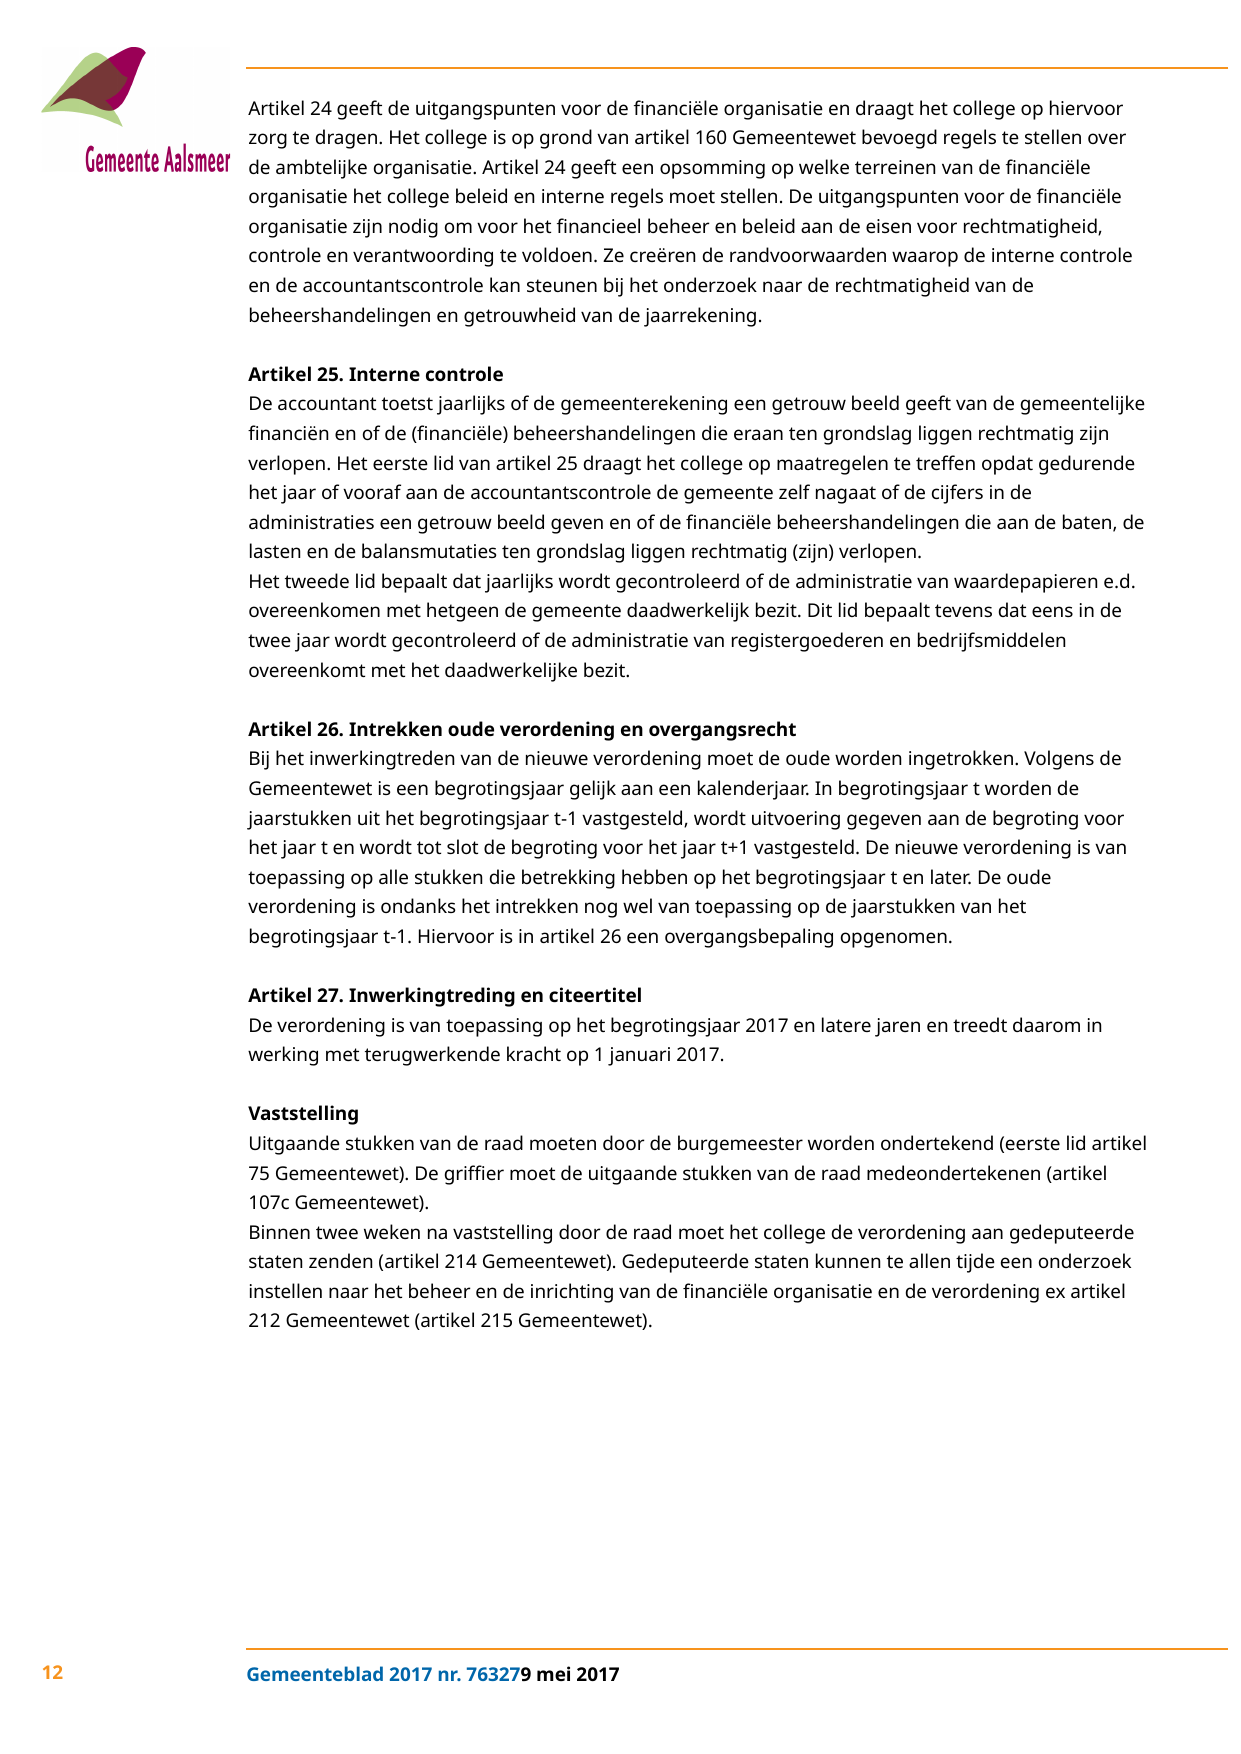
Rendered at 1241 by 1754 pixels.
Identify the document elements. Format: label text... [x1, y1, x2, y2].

text Artikel 24 geeft de uitgangspunten voor de financiële organisatie en draagt het college op hiervoor zorg te dragen. Het college is op grond van artikel 160 Gemeentewet bevoegd regels te stellen over de ambtelijke organisatie. Artikel 24 geeft een opsomming op welke terreinen van de financiële organisatie het college beleid en interne regels moet stellen. De uitgangspunten voor de financiële organisatie zijn nodig om voor het financieel beheer en beleid aan de eisen voor rechtmatigheid, controle en verantwoording te voldoen. Ze creëren de randvoorwaarden waarop de interne controle en de accountantscontrole kan steunen bij het onderzoek naar de rechtmatigheid van de beheershandelingen en getrouwheid van de jaarrekening. [248, 95, 1152, 328]
picture [41, 47, 231, 172]
text Artikel 25. Interne controle [248, 361, 1152, 387]
text Uitgaande stukken van de raad moeten door de burgemeester worden ondertekend (eerste lid artikel 75 Gemeentewet). De griffier moet de uitgaande stukken van de raad medeondertekenen (artikel 107c Gemeentewet). [248, 1130, 1152, 1215]
text Bij het inwerkingtreden van de nieuwe verordening moet de oude worden ingetrokken. Volgens de Gemeentewet is een begrotingsjaar gelijk aan een kalenderjaar. In begrotingsjaar t worden de jaarstukken uit het begrotingsjaar t-1 vastgesteld, wordt uitvoering gegeven aan de begroting voor het jaar t en wordt tot slot de begroting voor het jaar t+1 vastgesteld. De nieuwe verordening is van toepassing op alle stukken die betrekking hebben op het begrotingsjaar t en later. De oude verordening is ondanks het intrekken nog wel van toepassing op de jaarstukken van het begrotingsjaar t-1. Hiervoor is in artikel 26 een overgangsbepaling opgenomen. [248, 746, 1152, 949]
text Artikel 27. Inwerkingtreding en citeertitel [248, 982, 1152, 1008]
text Het tweede lid bepaalt dat jaarlijks wordt gecontroleerd of de administratie van waardepapieren e.d. overeenkomen met hetgeen de gemeente daadwerkelijk bezit. Dit lid bepaalt tevens dat eens in de twee jaar wordt gecontroleerd of de administratie van registergoederen en bedrijfsmiddelen overeenkomt met het daadwerkelijke bezit. [248, 568, 1152, 683]
text Artikel 26. Intrekken oude verordening en overgangsrecht [248, 716, 1152, 742]
text Binnen twee weken na vaststelling door de raad moet het college de verordening aan gedeputeerde staten zenden (artikel 214 Gemeentewet). Gedeputeerde staten kunnen te allen tijde een onderzoek instellen naar het beheer en de inrichting van de financiële organisatie en de verordening ex artikel 212 Gemeentewet (artikel 215 Gemeentewet). [248, 1219, 1152, 1333]
text De accountant toetst jaarlijks of de gemeenterekening een getrouw beeld geeft van de gemeentelijke financiën en of de (financiële) beheershandelingen die eraan ten grondslag liggen rechtmatig zijn verlopen. Het eerste lid van artikel 25 draagt het college op maatregelen te treffen opdat gedurende het jaar of vooraf aan de accountantscontrole de gemeente zelf nagaat of de cijfers in de administraties een getrouw beeld geven en of de financiële beheershandelingen die aan de baten, de lasten en de balansmutaties ten grondslag liggen rechtmatig (zijn) verlopen. [248, 391, 1152, 564]
text Vaststelling [248, 1101, 1152, 1126]
text De verordening is van toepassing op het begrotingsjaar 2017 en latere jaren en treedt daarom in werking met terugwerkende kracht op 1 januari 2017. [248, 1012, 1152, 1067]
